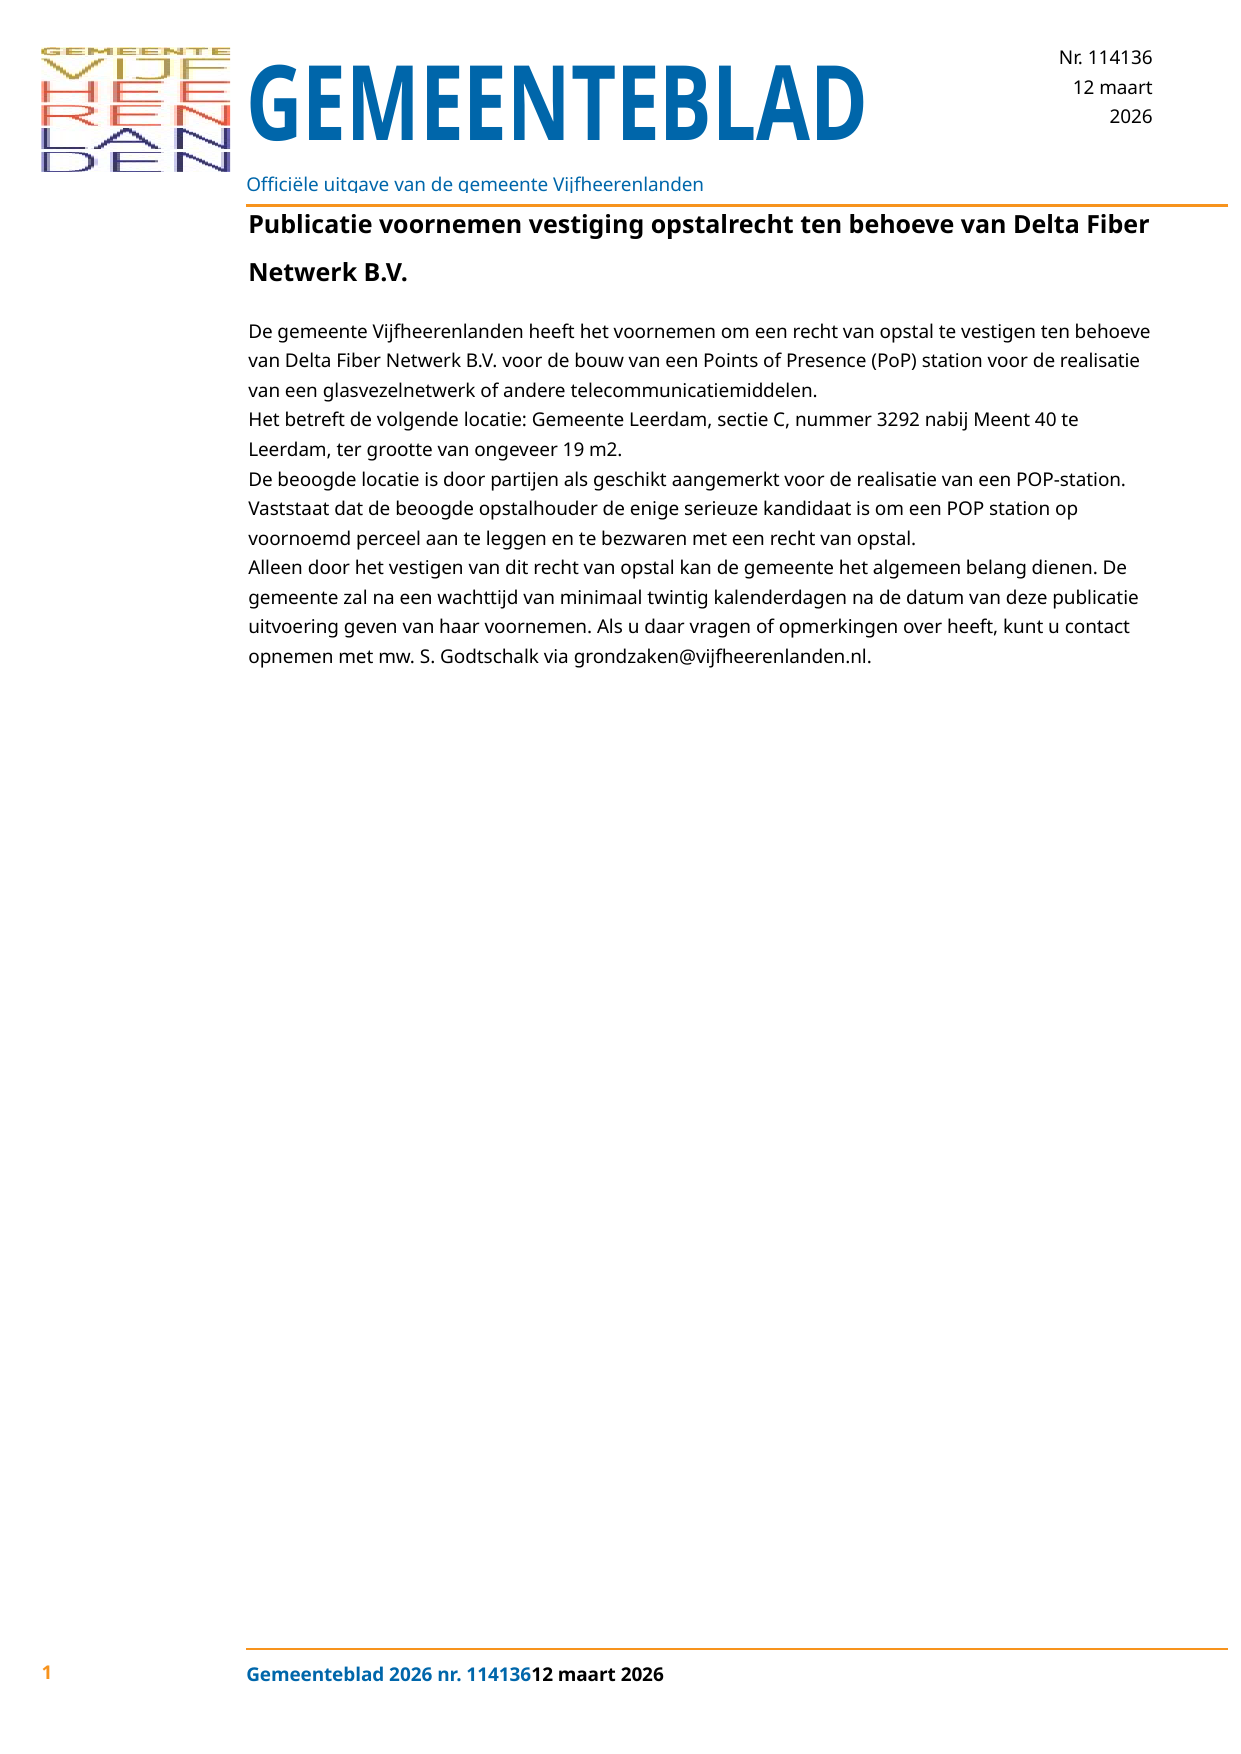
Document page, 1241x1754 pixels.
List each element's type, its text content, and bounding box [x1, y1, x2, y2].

picture [41, 47, 231, 172]
text De beoogde locatie is door partijen als geschikt aangemerkt voor de realisatie van een POP-station. Vaststaat dat de beoogde opstalhouder de enige serieuze kandidaat is om een POP station op voornoemd perceel aan te leggen en te bezwaren met een recht van opstal. [248, 466, 1152, 551]
text Publicatie voornemen vestiging opstalrecht ten behoeve van Delta Fiber Netwerk B.V. [248, 207, 1152, 288]
text De gemeente Vijfheerenlanden heeft het voornemen om een recht van opstal te vestigen ten behoeve van Delta Fiber Netwerk B.V. voor de bouw van een Points of Presence (PoP) station voor de realisatie van een glasvezelnetwerk of andere telecommunicatiemiddelen. [248, 318, 1152, 403]
text Alleen door het vestigen van dit recht van opstal kan de gemeente het algemeen belang dienen. De gemeente zal na een wachttijd van minimaal twintig kalenderdagen na de datum van deze publicatie uitvoering geven van haar voornemen. Als u daar vragen of opmerkingen over heeft, kunt u contact opnemen met mw. S. Godtschalk via grondzaken@vijfheerenlanden.nl. [248, 554, 1152, 669]
text Het betreft de volgende locatie: Gemeente Leerdam, sectie C, nummer 3292 nabij Meent 40 te Leerdam, ter grootte van ongeveer 19 m2. [248, 407, 1152, 462]
